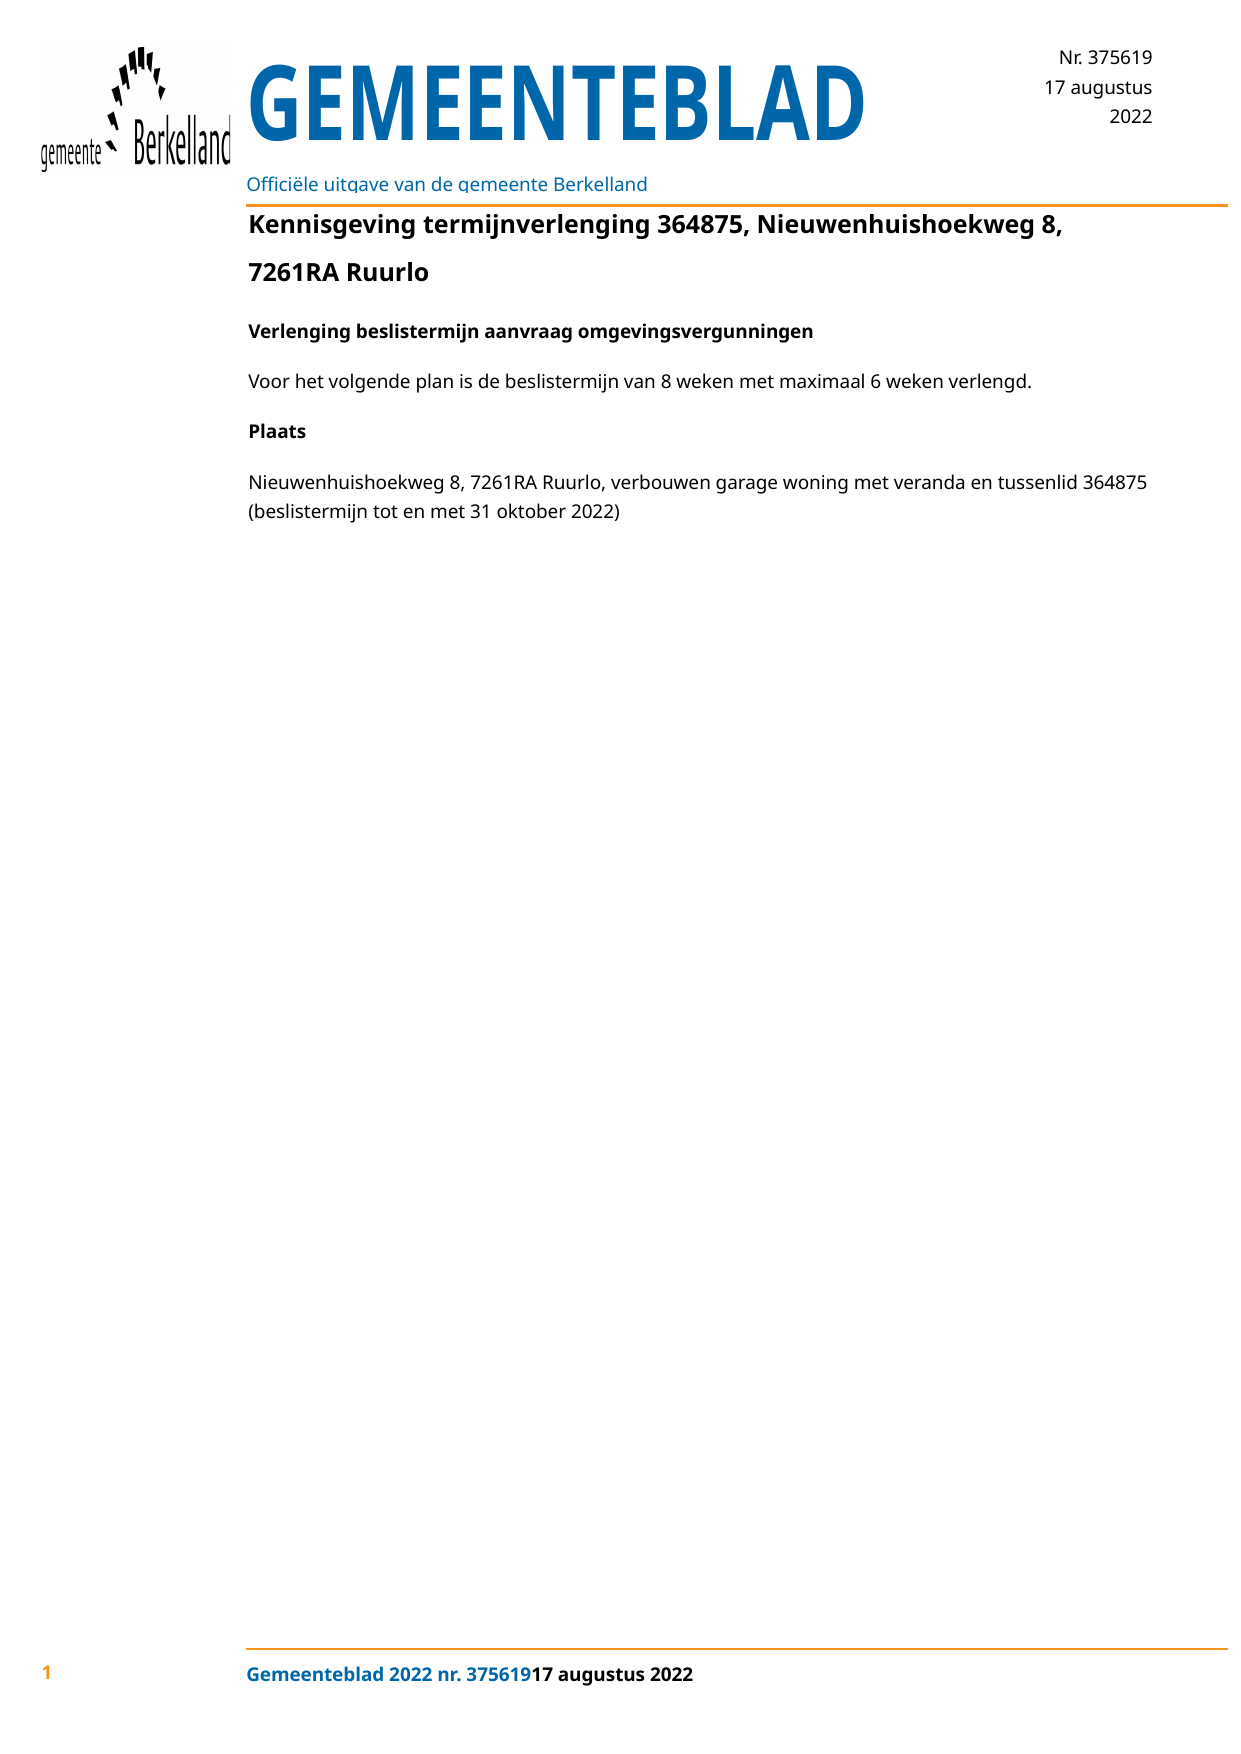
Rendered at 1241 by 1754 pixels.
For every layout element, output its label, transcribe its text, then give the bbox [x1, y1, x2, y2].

picture [41, 47, 231, 172]
text Verlenging beslistermijn aanvraag omgevingsvergunningen [248, 318, 1152, 344]
text Plaats [248, 419, 1152, 444]
text Nieuwenhuishoekweg 8, 7261RA Ruurlo, verbouwen garage woning met veranda en tussenlid 364875 (beslistermijn tot en met 31 oktober 2022) [248, 469, 1152, 524]
text Kennisgeving termijnverlenging 364875, Nieuwenhuishoekweg 8, 7261RA Ruurlo [248, 207, 1152, 288]
text Voor het volgende plan is de beslistermijn van 8 weken met maximaal 6 weken verlengd. [248, 368, 1152, 394]
